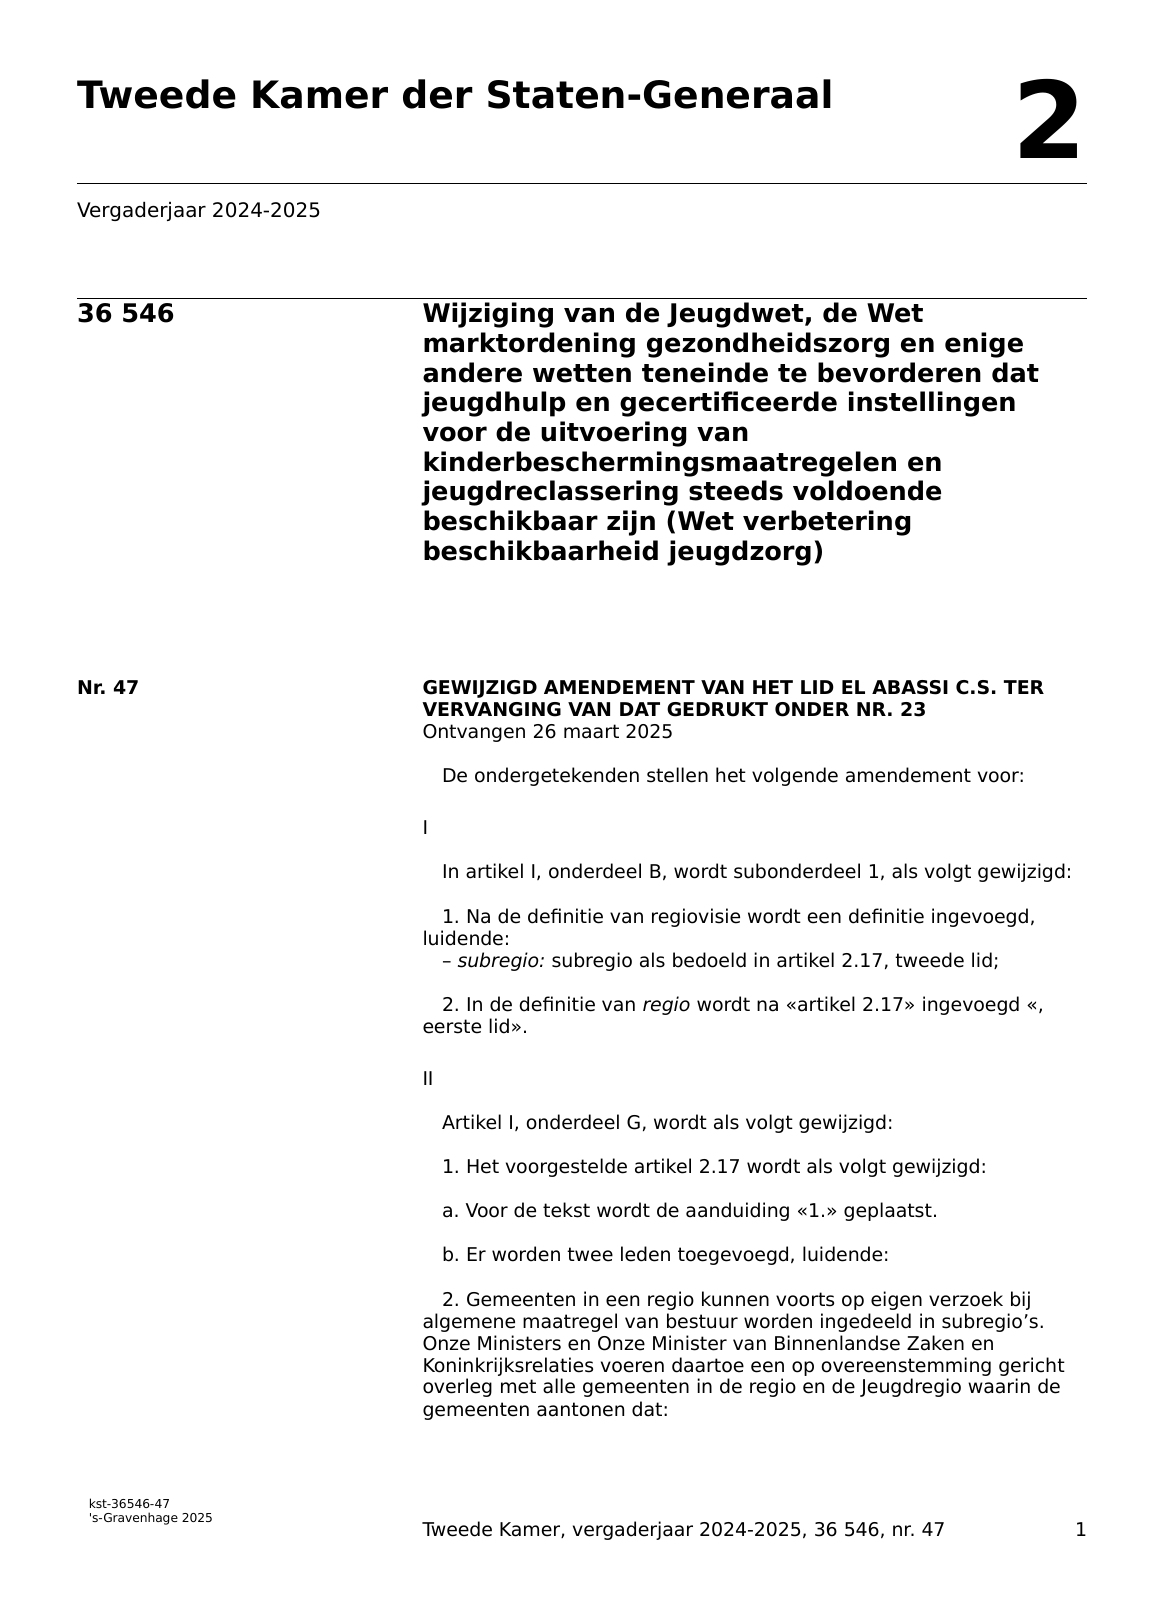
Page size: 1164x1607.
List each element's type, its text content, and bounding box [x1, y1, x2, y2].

table_header 2 [886, 59, 1087, 183]
text a. Voor de tekst wordt de aanduiding «1.» geplaatst. [422, 1200, 1087, 1222]
table_cell Vergaderjaar 2024-2025 [77, 184, 1087, 298]
text 2. In de definitie van regio wordt na «artikel 2.17» ingevoegd «, eerste lid». [422, 994, 1087, 1038]
subtitle I [422, 817, 1087, 839]
table_header Tweede Kamer der Staten-Generaal [77, 59, 886, 183]
text Artikel I, onderdeel G, wordt als volgt gewijzigd: [422, 1112, 1087, 1134]
text – subregio: subregio als bedoeld in artikel 2.17, tweede lid; [422, 949, 1087, 972]
text Ontvangen 26 maart 2025 [422, 721, 1087, 743]
text In artikel I, onderdeel B, wordt subonderdeel 1, als volgt gewijzigd: [422, 861, 1087, 883]
text 's-Gravenhage 2025 [88, 1511, 323, 1525]
subtitle 36 546 Wijziging van de Jeugdwet, de Wet marktordening gezondheidszorg en enige andere wetten teneinde te bevorderen dat jeugdhulp en gecertificeerde instellingen voor de uitvoering van kinderbeschermingsmaatregelen en jeugdreclassering steeds voldoende beschikbaar zijn (Wet verbetering beschikbaarheid jeugdzorg) [77, 299, 1087, 566]
text b. Er worden twee leden toegevoegd, luidende: [422, 1244, 1087, 1266]
subtitle II [422, 1068, 1087, 1090]
text 1. Het voorgestelde artikel 2.17 wordt als volgt gewijzigd: [422, 1156, 1087, 1178]
text 2. Gemeenten in een regio kunnen voorts op eigen verzoek bij algemene maatregel van bestuur worden ingedeeld in subregio’s. Onze Ministers en Onze Minister van Binnenlandse Zaken en Koninkrijksrelaties voeren daartoe een op overeenstemming gericht overleg met alle gemeenten in de regio en de Jeugdregio waarin de gemeenten aantonen dat: [422, 1288, 1087, 1420]
text kst-36546-47 [88, 1497, 323, 1511]
text De ondergetekenden stellen het volgende amendement voor: [422, 765, 1087, 787]
text 1. Na de definitie van regiovisie wordt een definitie ingevoegd, luidende: [422, 906, 1087, 949]
subtitle Nr. 47 GEWIJZIGD AMENDEMENT VAN HET LID EL ABASSI C.S. TER VERVANGING VAN DAT GEDRUKT ONDER NR. 23 [77, 677, 1087, 721]
